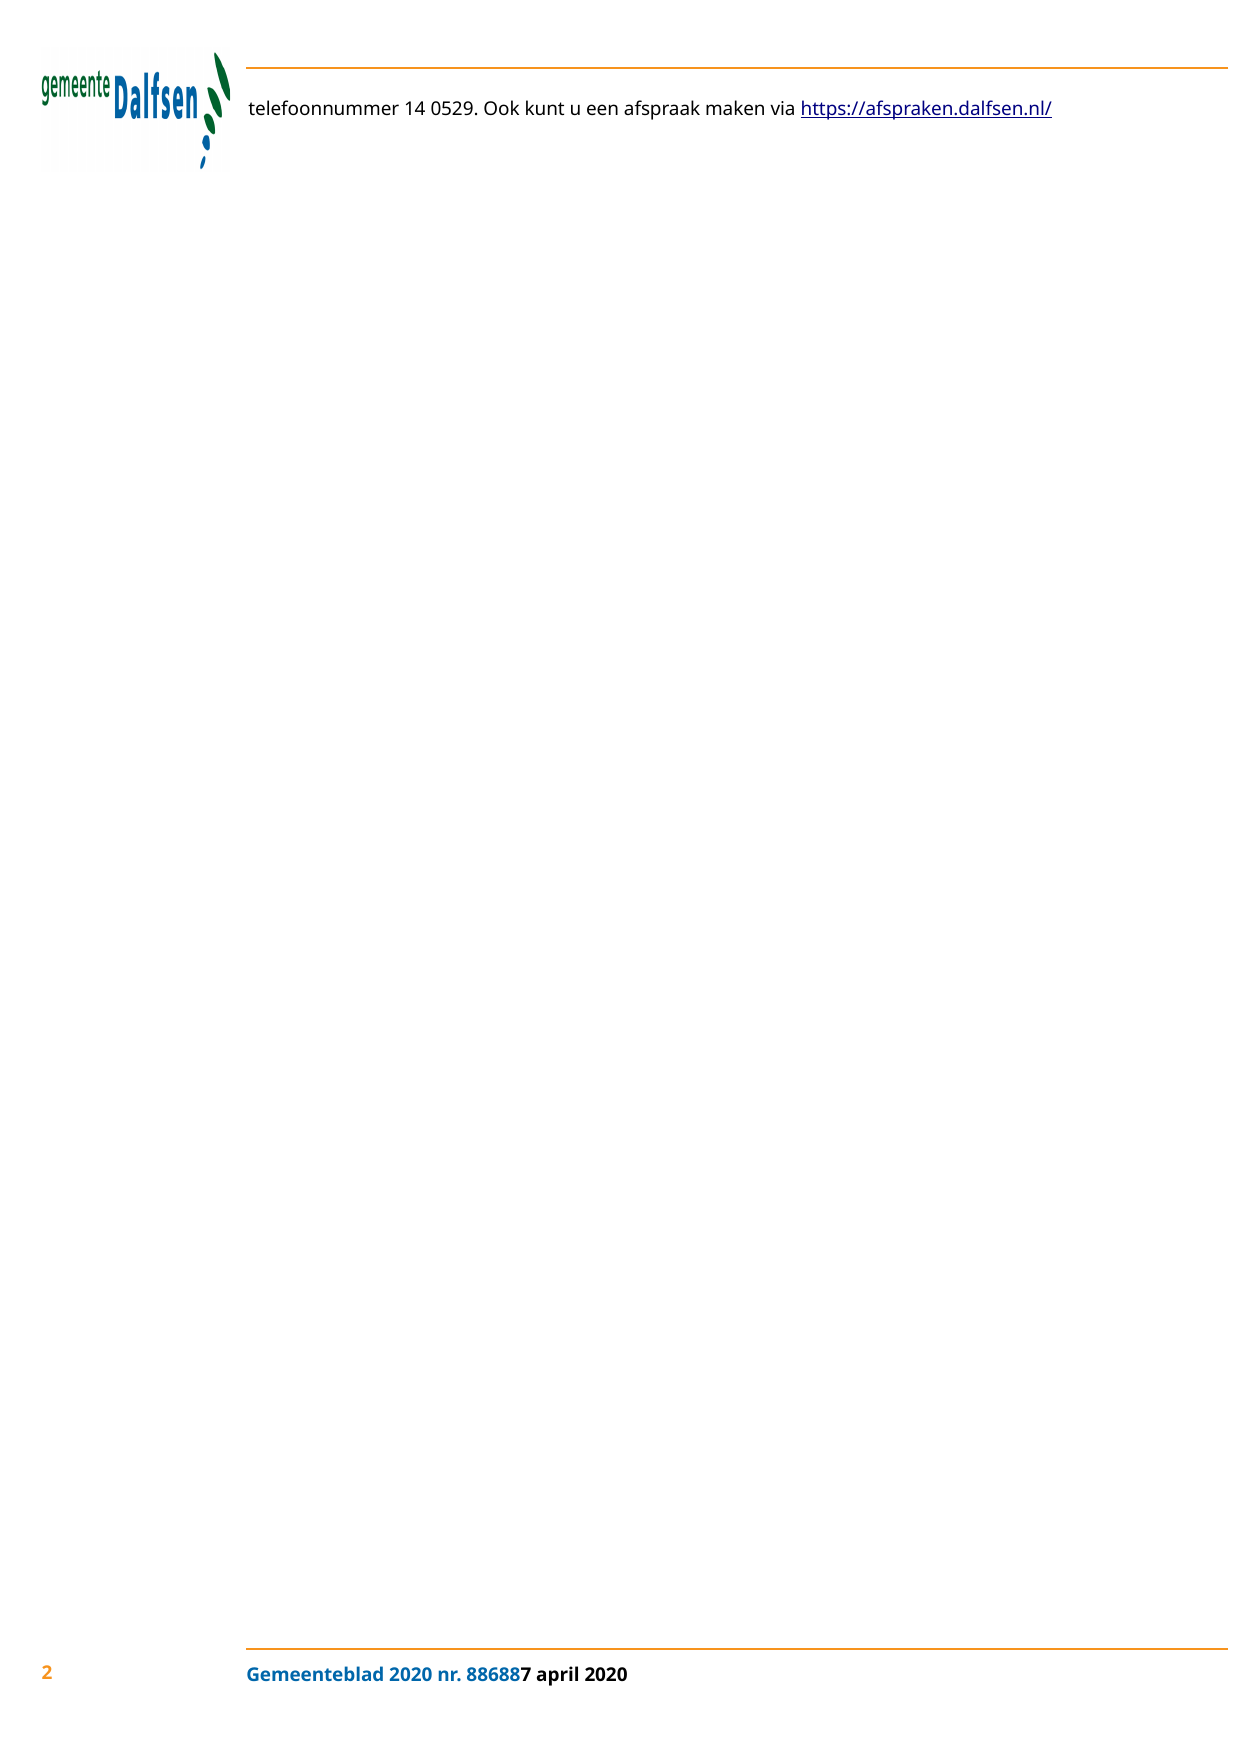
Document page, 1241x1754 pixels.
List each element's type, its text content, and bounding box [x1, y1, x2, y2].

picture [41, 47, 231, 172]
text telefoonnummer 14 0529. Ook kunt u een afspraak maken via https://afspraken.dalfsen.nl/ [248, 95, 1152, 121]
